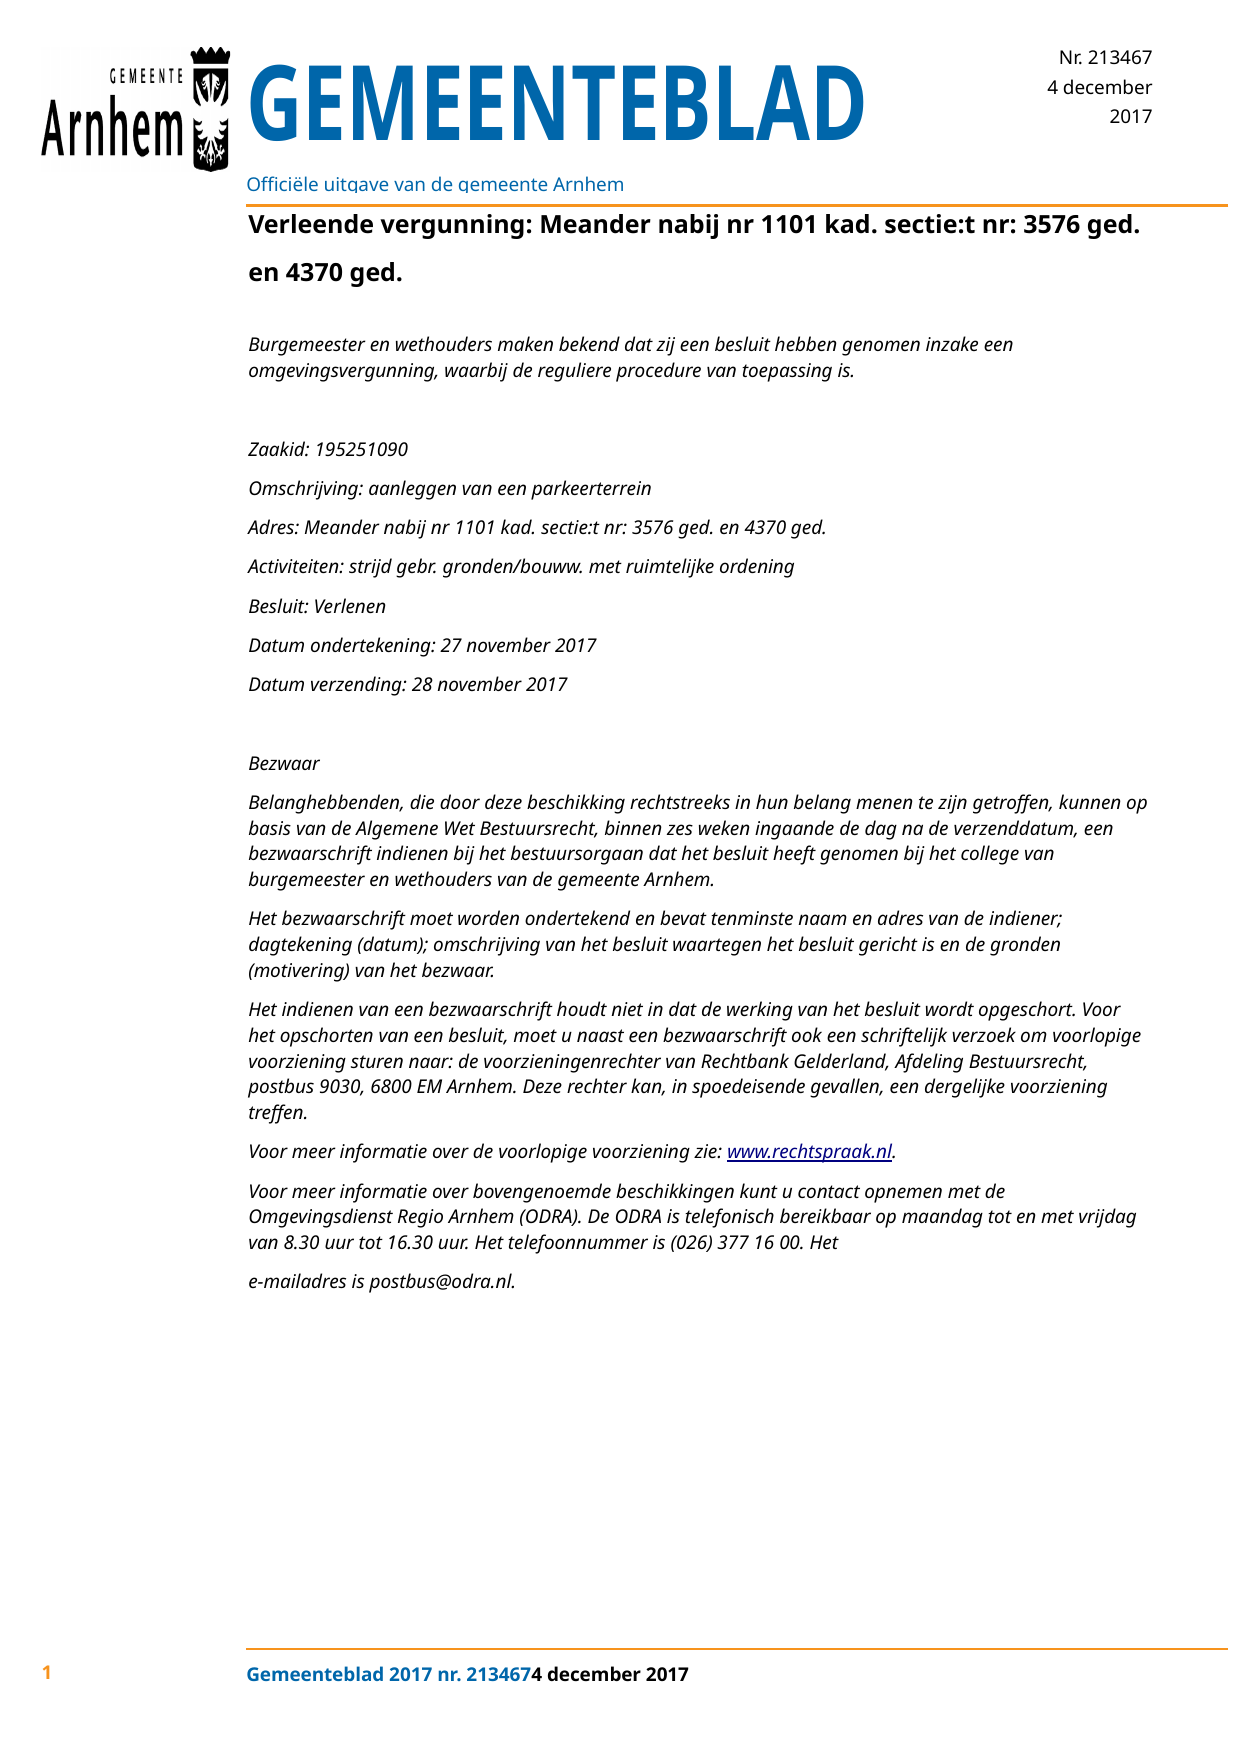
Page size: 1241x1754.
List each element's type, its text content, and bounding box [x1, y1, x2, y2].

text Datum verzending: 28 november 2017 [248, 671, 1152, 697]
picture [41, 47, 231, 172]
text Voor meer informatie over bovengenoemde beschikkingen kunt u contact opnemen met de Omgevingsdienst Regio Arnhem (ODRA). De ODRA is telefonisch bereikbaar op maandag tot en met vrijdag van 8.30 uur tot 16.30 uur. Het telefoonnummer is (026) 377 16 00. Het [248, 1178, 1152, 1255]
text Verleende vergunning: Meander nabij nr 1101 kad. sectie:t nr: 3576 ged. en 4370 ged. [248, 207, 1152, 288]
text e-mailadres is postbus@odra.nl. [248, 1268, 1152, 1294]
text Datum ondertekening: 27 november 2017 [248, 632, 1152, 658]
text Zaakid: 195251090 [248, 436, 1152, 461]
text Belanghebbenden, die door deze beschikking rechtstreeks in hun belang menen te zijn getroffen, kunnen op basis van de Algemene Wet Bestuursrecht, binnen zes weken ingaande de dag na de verzenddatum, een bezwaarschrift indienen bij het bestuursorgaan dat het besluit heeft genomen bij het college van burgemeester en wethouders van de gemeente Arnhem. [248, 789, 1152, 892]
text Het bezwaarschrift moet worden ondertekend en bevat tenminste naam en adres van de indiener; dagtekening (datum); omschrijving van het besluit waartegen het besluit gericht is en de gronden (motivering) van het bezwaar. [248, 906, 1152, 983]
text Het indienen van een bezwaarschrift houdt niet in dat de werking van het besluit wordt opgeschort. Voor het opschorten van een besluit, moet u naast een bezwaarschrift ook een schriftelijk verzoek om voorlopige voorziening sturen naar: de voorzieningenrechter van Rechtbank Gelderland, Afdeling Bestuursrecht, postbus 9030, 6800 EM Arnhem. Deze rechter kan, in spoedeisende gevallen, een dergelijke voorziening treffen. [248, 996, 1152, 1125]
text Besluit: Verlenen [248, 593, 1152, 618]
text Bezwaar [248, 750, 1152, 776]
text Adres: Meander nabij nr 1101 kad. sectie:t nr: 3576 ged. en 4370 ged. [248, 514, 1152, 540]
text Burgemeester en wethouders maken bekend dat zij een besluit hebben genomen inzake een omgevingsvergunning, waarbij de reguliere procedure van toepassing is. [248, 331, 1152, 383]
text Activiteiten: strijd gebr. gronden/bouww. met ruimtelijke ordening [248, 553, 1152, 579]
text Voor meer informatie over de voorlopige voorziening zie: www.rechtspraak.nl. [248, 1138, 1152, 1164]
text Omschrijving: aanleggen van een parkeerterrein [248, 475, 1152, 501]
